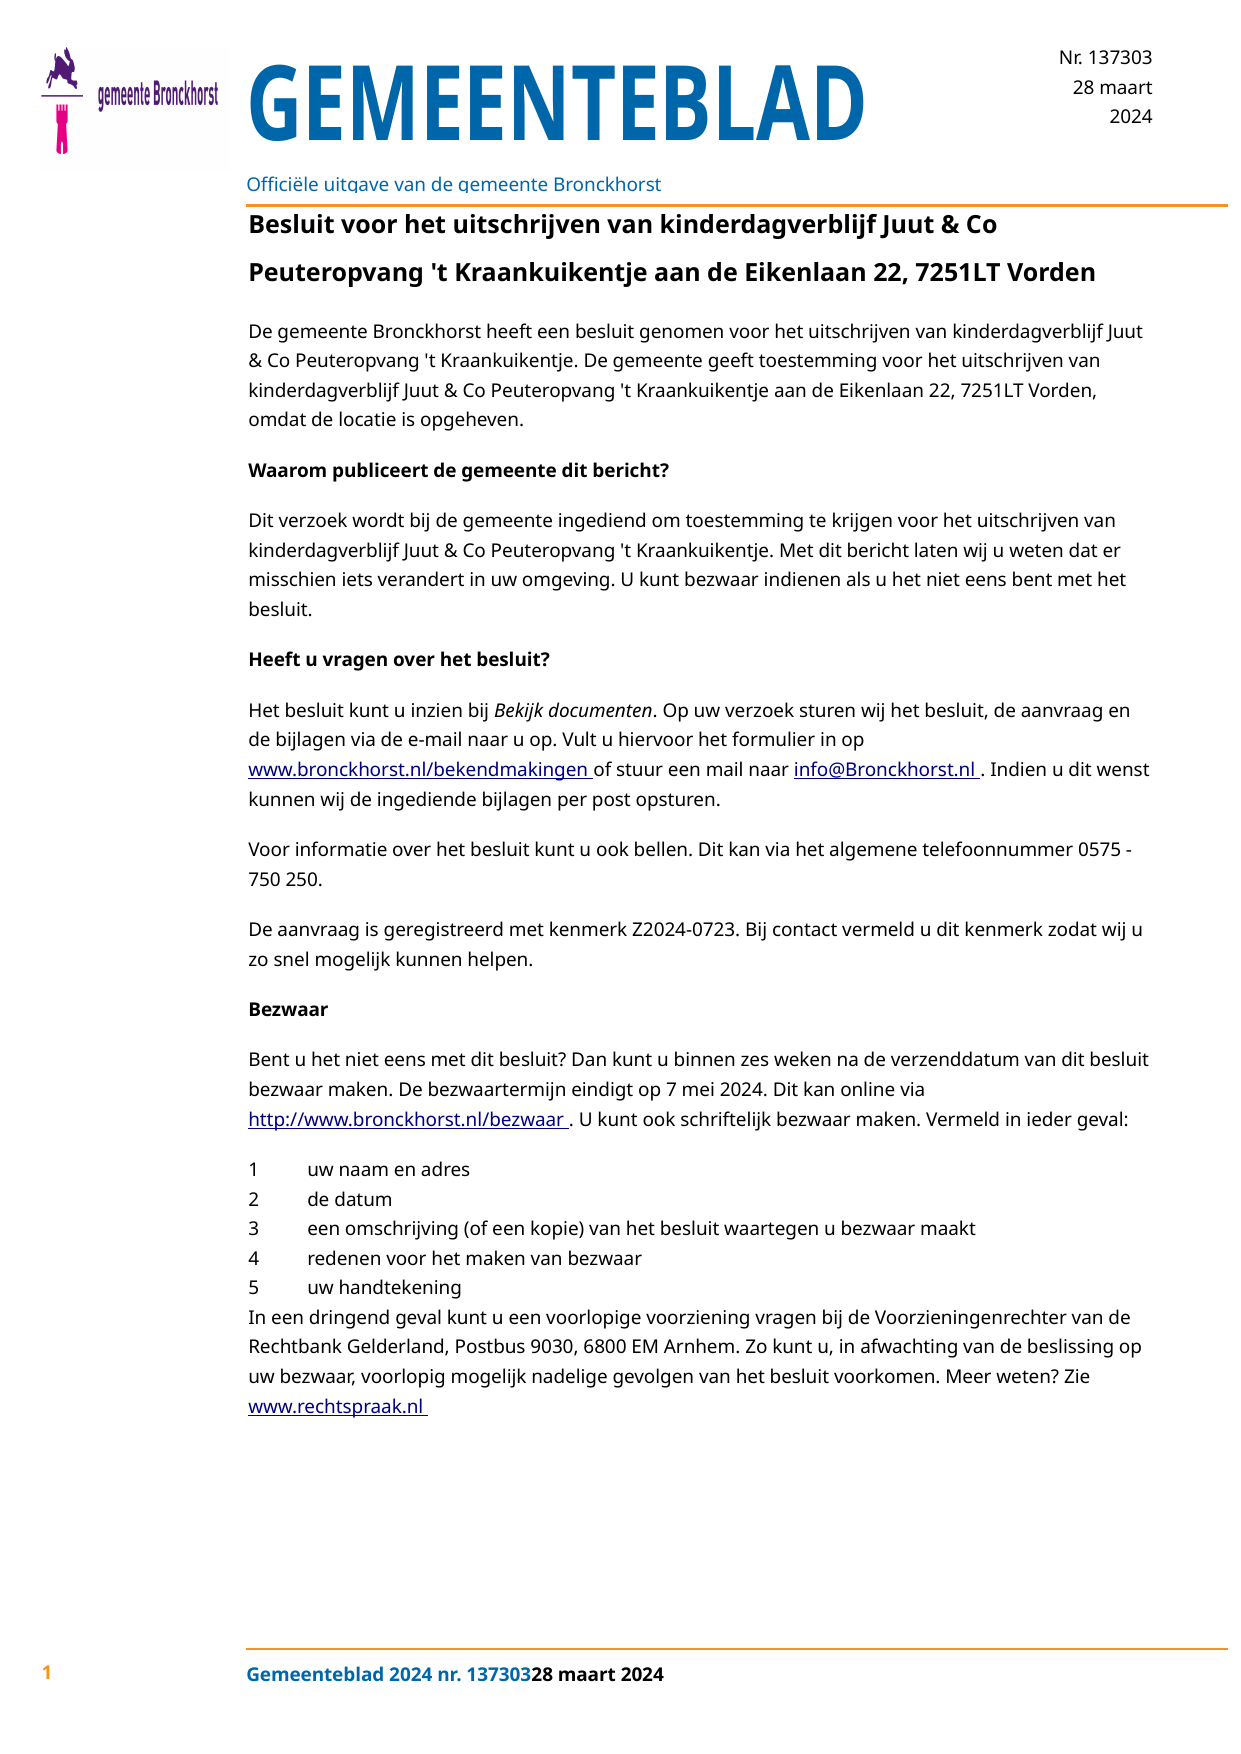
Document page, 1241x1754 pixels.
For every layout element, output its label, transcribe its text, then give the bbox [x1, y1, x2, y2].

text In een dringend geval kunt u een voorlopige voorziening vragen bij de Voorzieningenrechter van de Rechtbank Gelderland, Postbus 9030, 6800 EM Arnhem. Zo kunt u, in afwachting van de beslissing op uw bezwaar, voorlopig mogelijk nadelige gevolgen van het besluit voorkomen. Meer weten? Zie www.rechtspraak.nl [248, 1304, 1152, 1419]
list uw handtekening [248, 1274, 1152, 1300]
text Bezwaar [248, 996, 1152, 1022]
list een omschrijving (of een kopie) van het besluit waartegen u bezwaar maakt [248, 1215, 1152, 1241]
list de datum [248, 1186, 1152, 1212]
list uw naam en adres [248, 1156, 1152, 1182]
text Het besluit kunt u inzien bij Bekijk documenten. Op uw verzoek sturen wij het besluit, de aanvraag en de bijlagen via de e-mail naar u op. Vult u hiervoor het formulier in op www.bronckhorst.nl/bekendmakingen of stuur een mail naar info@Bronckhorst.nl . Indien u dit wenst kunnen wij de ingediende bijlagen per post opsturen. [248, 697, 1152, 812]
text Waarom publiceert de gemeente dit bericht? [248, 457, 1152, 483]
list redenen voor het maken van bezwaar [248, 1245, 1152, 1271]
text De gemeente Bronckhorst heeft een besluit genomen voor het uitschrijven van kinderdagverblijf Juut & Co Peuteropvang 't Kraankuikentje. De gemeente geeft toestemming voor het uitschrijven van kinderdagverblijf Juut & Co Peuteropvang 't Kraankuikentje aan de Eikenlaan 22, 7251LT Vorden, omdat de locatie is opgeheven. [248, 318, 1152, 432]
text Besluit voor het uitschrijven van kinderdagverblijf Juut & Co Peuteropvang 't Kraankuikentje aan de Eikenlaan 22, 7251LT Vorden [248, 207, 1152, 288]
text Dit verzoek wordt bij de gemeente ingediend om toestemming te krijgen voor het uitschrijven van kinderdagverblijf Juut & Co Peuteropvang 't Kraankuikentje. Met dit bericht laten wij u weten dat er misschien iets verandert in uw omgeving. U kunt bezwaar indienen als u het niet eens bent met het besluit. [248, 507, 1152, 622]
text Voor informatie over het besluit kunt u ook bellen. Dit kan via het algemene telefoonnummer 0575 - 750 250. [248, 836, 1152, 892]
text Heeft u vragen over het besluit? [248, 647, 1152, 672]
text De aanvraag is geregistreerd met kenmerk Z2024-0723. Bij contact vermeld u dit kenmerk zodat wij u zo snel mogelijk kunnen helpen. [248, 916, 1152, 972]
text Bent u het niet eens met dit besluit? Dan kunt u binnen zes weken na de verzenddatum van dit besluit bezwaar maken. De bezwaartermijn eindigt op 7 mei 2024. Dit kan online via http://www.bronckhorst.nl/bezwaar . U kunt ook schriftelijk bezwaar maken. Vermeld in ieder geval: [248, 1047, 1152, 1132]
picture [41, 47, 231, 172]
